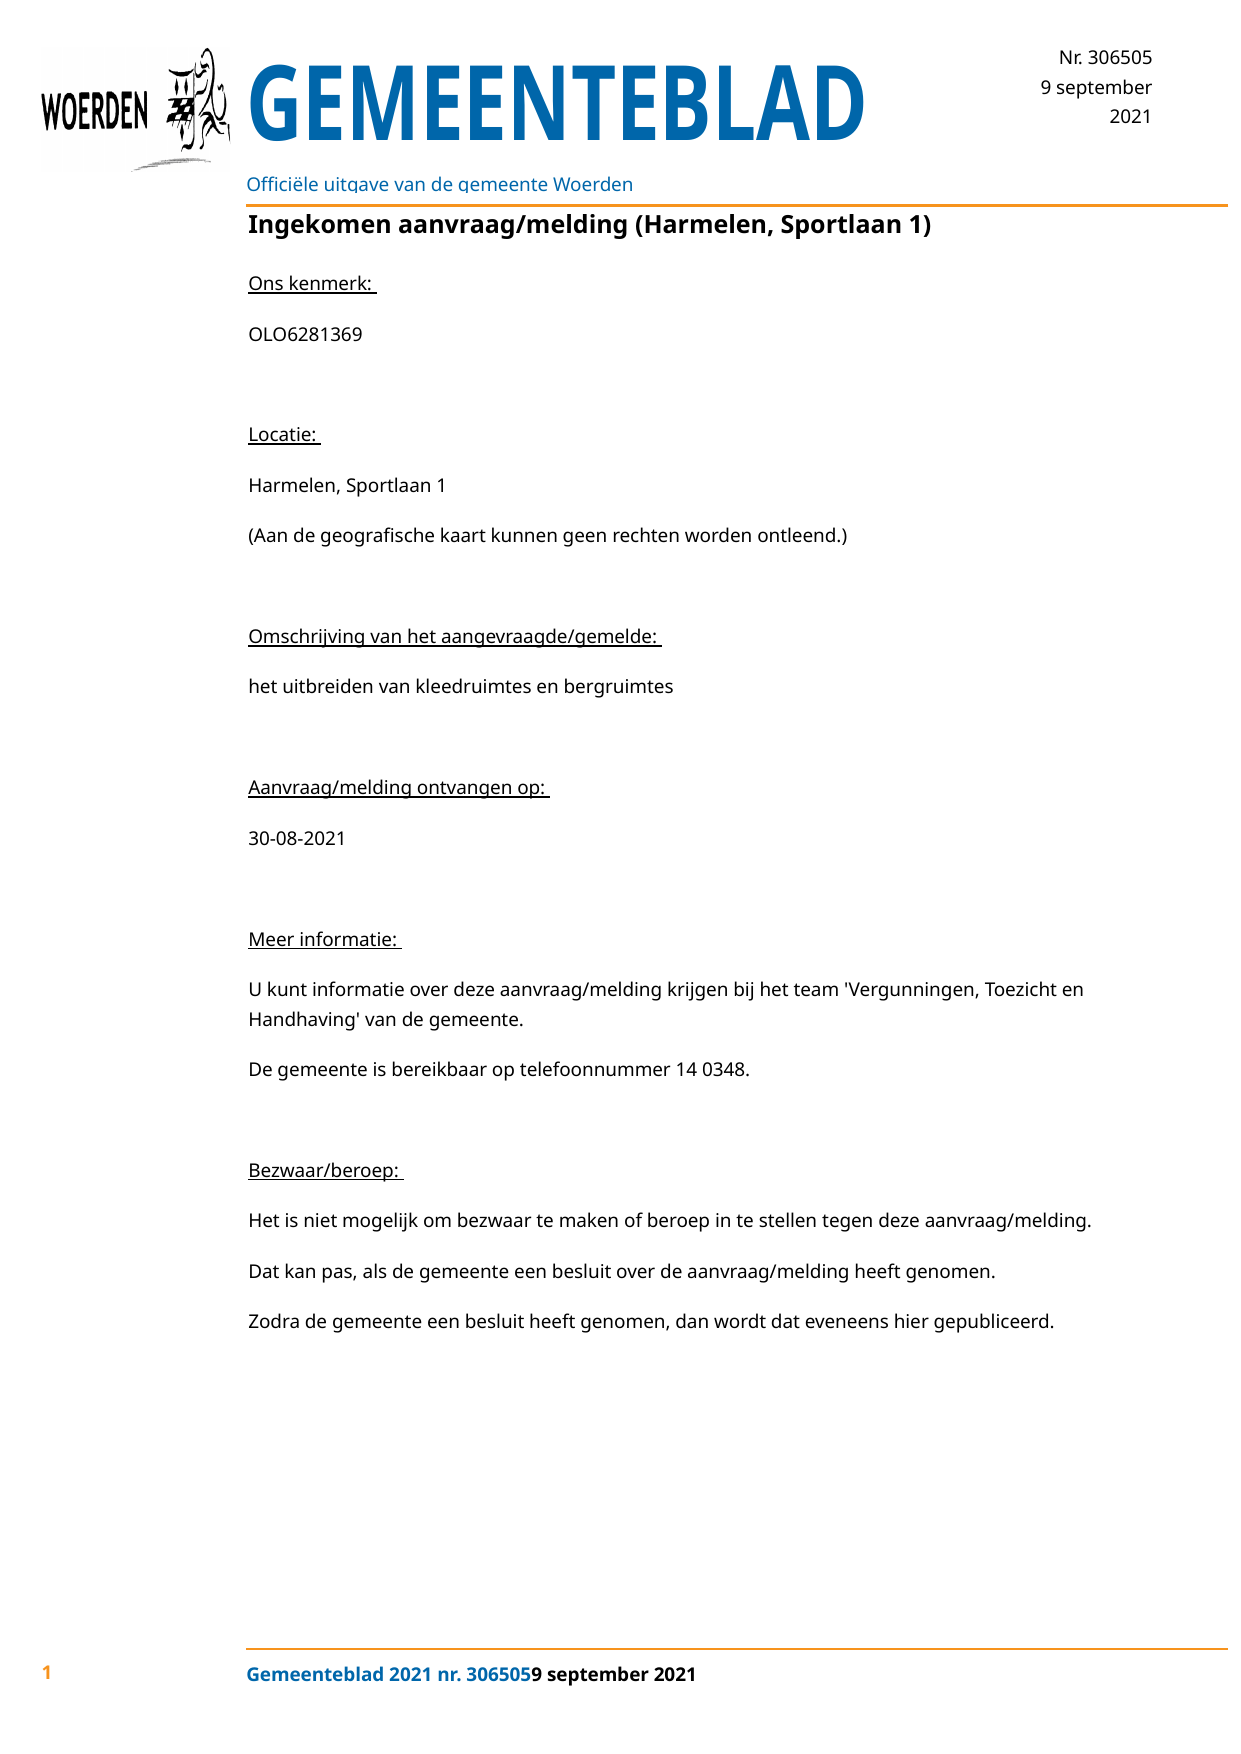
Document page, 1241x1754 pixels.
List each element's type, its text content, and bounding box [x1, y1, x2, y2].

text OLO6281369 [248, 321, 1152, 346]
text De gemeente is bereikbaar op telefoonnummer 14 0348. [248, 1056, 1152, 1082]
text (Aan de geografische kaart kunnen geen rechten worden ontleend.) [248, 522, 1152, 548]
text Omschrijving van het aangevraagde/gemelde: [248, 623, 1152, 649]
text Ingekomen aanvraag/melding (Harmelen, Sportlaan 1) [248, 207, 1152, 241]
text Dat kan pas, als de gemeente een besluit over de aanvraag/melding heeft genomen. [248, 1258, 1152, 1283]
text Meer informatie: [248, 926, 1152, 951]
picture [41, 47, 231, 172]
text Het is niet mogelijk om bezwaar te maken of beroep in te stellen tegen deze aanvraag/melding. [248, 1207, 1152, 1233]
text 30-08-2021 [248, 825, 1152, 851]
text Ons kenmerk: [248, 270, 1152, 296]
text Locatie: [248, 422, 1152, 447]
text U kunt informatie over deze aanvraag/melding krijgen bij het team 'Vergunningen, Toezicht en Handhaving' van de gemeente. [248, 976, 1152, 1031]
text Harmelen, Sportlaan 1 [248, 472, 1152, 498]
text het uitbreiden van kleedruimtes en bergruimtes [248, 674, 1152, 699]
text Zodra de gemeente een besluit heeft genomen, dan wordt dat eveneens hier gepubliceerd. [248, 1308, 1152, 1334]
text Aanvraag/melding ontvangen op: [248, 774, 1152, 800]
text Bezwaar/beroep: [248, 1157, 1152, 1183]
